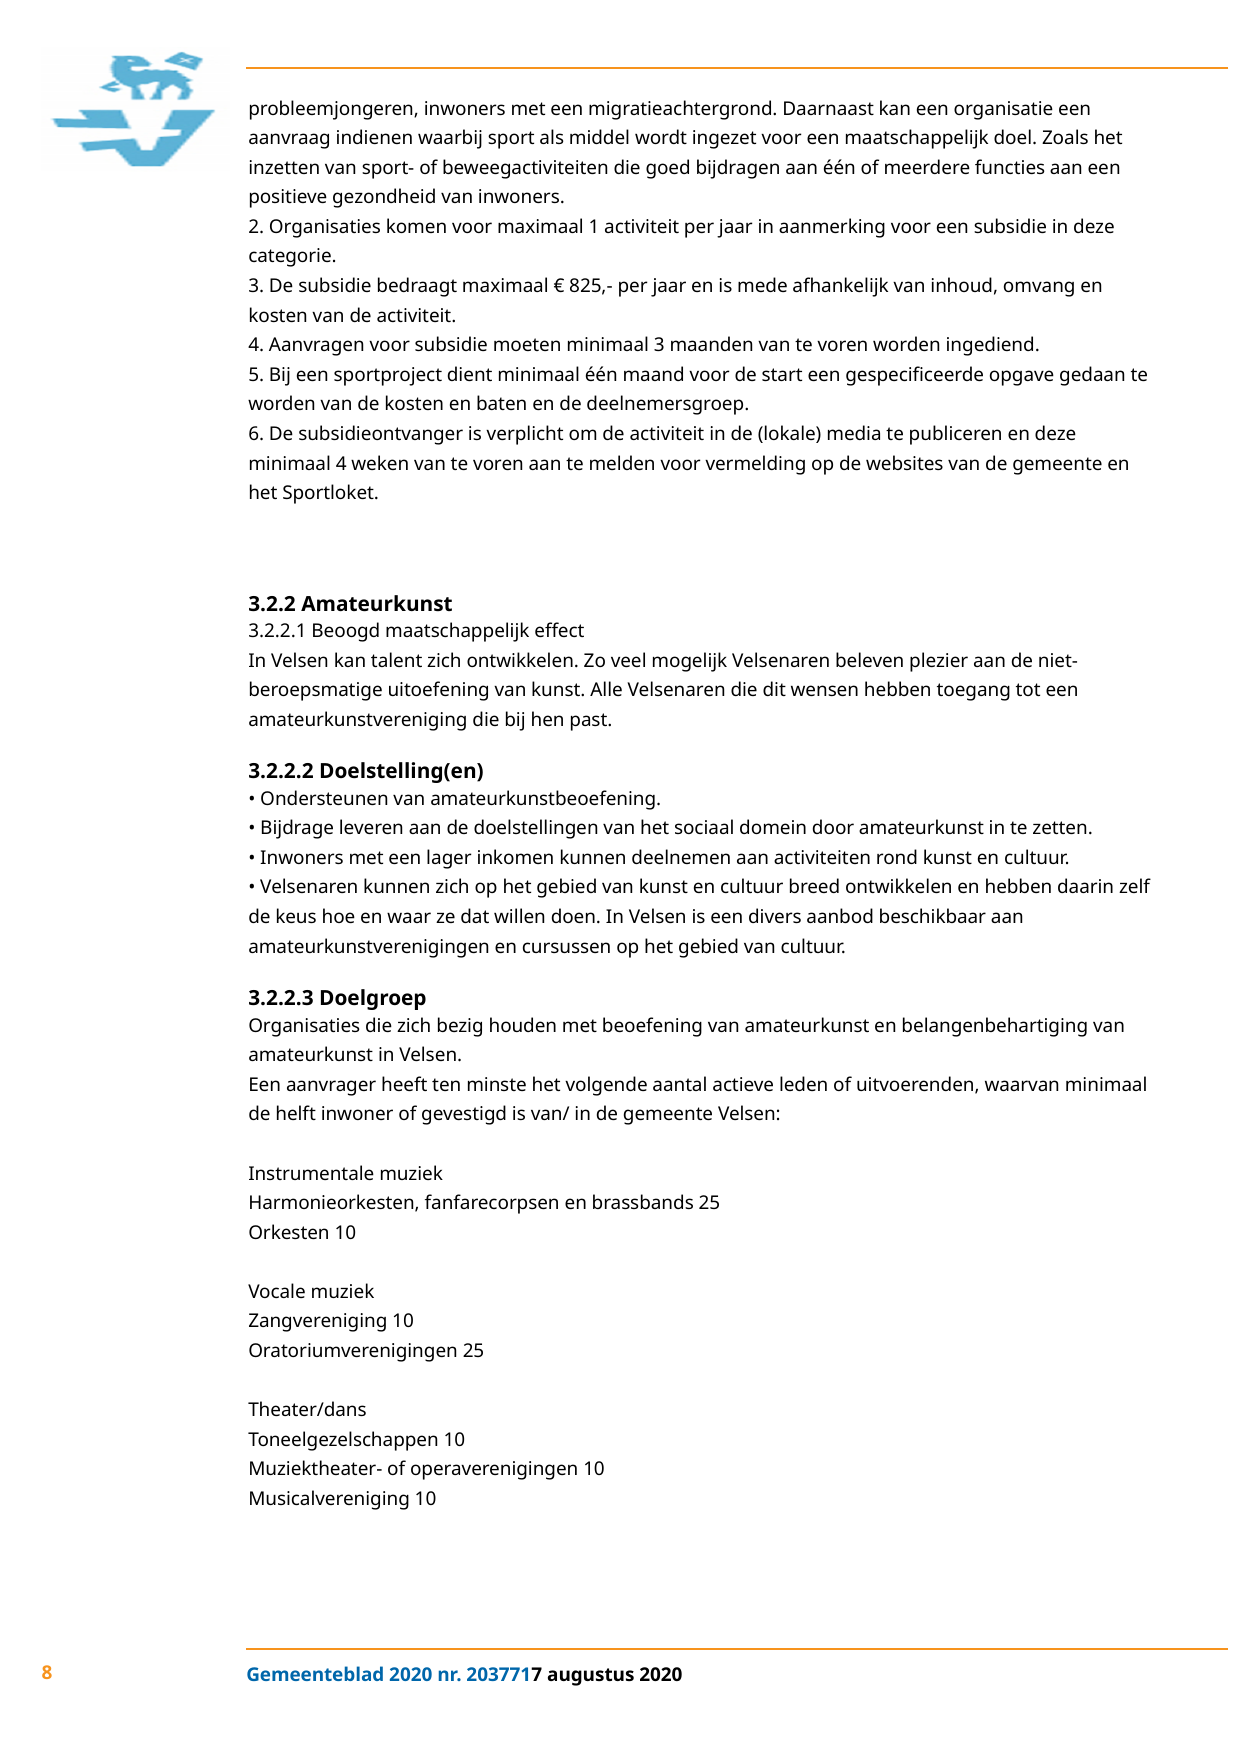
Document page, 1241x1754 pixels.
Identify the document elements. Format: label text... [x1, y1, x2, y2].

text • Ondersteunen van amateurkunstbeoefening. [248, 785, 1152, 811]
text Instrumentale muziek [248, 1160, 1152, 1185]
text 2. Organisaties komen voor maximaal 1 activiteit per jaar in aanmerking voor een subsidie in deze categorie. [248, 213, 1152, 268]
text Musicalvereniging 10 [248, 1485, 1152, 1511]
text 3.2.2.1 Beoogd maatschappelijk effect [248, 617, 1152, 643]
text In Velsen kan talent zich ontwikkelen. Zo veel mogelijk Velsenaren beleven plezier aan de niet-beroepsmatige uitoefening van kunst. Alle Velsenaren die dit wensen hebben toegang tot een amateurkunstvereniging die bij hen past. [248, 647, 1152, 732]
text 6. De subsidieontvanger is verplicht om de activiteit in de (lokale) media te publiceren en deze minimaal 4 weken van te voren aan te melden voor vermelding op de websites van de gemeente en het Sportloket. [248, 420, 1152, 505]
text • Inwoners met een lager inkomen kunnen deelnemen aan activiteiten rond kunst en cultuur. [248, 844, 1152, 870]
text 3.2.2.3 Doelgroep [248, 983, 1152, 1012]
text Organisaties die zich bezig houden met beoefening van amateurkunst en belangenbehartiging van amateurkunst in Velsen. [248, 1012, 1152, 1067]
text probleemjongeren, inwoners met een migratieachtergrond. Daarnaast kan een organisatie een aanvraag indienen waarbij sport als middel wordt ingezet voor een maatschappelijk doel. Zoals het inzetten van sport- of beweegactiviteiten die goed bijdragen aan één of meerdere functies aan een positieve gezondheid van inwoners. [248, 95, 1152, 209]
picture [41, 47, 231, 172]
text • Velsenaren kunnen zich op het gebied van kunst en cultuur breed ontwikkelen en hebben daarin zelf de keus hoe en waar ze dat willen doen. In Velsen is een divers aanbod beschikbaar aan amateurkunstverenigingen en cursussen op het gebied van cultuur. [248, 874, 1152, 959]
text Zangvereniging 10 [248, 1308, 1152, 1333]
text Oratoriumverenigingen 25 [248, 1337, 1152, 1363]
text • Bijdrage leveren aan de doelstellingen van het sociaal domein door amateurkunst in te zetten. [248, 814, 1152, 840]
text 3.2.2.2 Doelstelling(en) [248, 757, 1152, 785]
text Toneelgezelschappen 10 [248, 1426, 1152, 1452]
text 3. De subsidie bedraagt maximaal € 825,- per jaar en is mede afhankelijk van inhoud, omvang en kosten van de activiteit. [248, 272, 1152, 328]
text 4. Aanvragen voor subsidie moeten minimaal 3 maanden van te voren worden ingediend. [248, 331, 1152, 357]
text 5. Bij een sportproject dient minimaal één maand voor de start een gespecificeerde opgave gedaan te worden van de kosten en baten en de deelnemersgroep. [248, 361, 1152, 416]
text Muziektheater- of operaverenigingen 10 [248, 1456, 1152, 1481]
text Een aanvrager heeft ten minste het volgende aantal actieve leden of uitvoerenden, waarvan minimaal de helft inwoner of gevestigd is van/ in de gemeente Velsen: [248, 1071, 1152, 1126]
text Orkesten 10 [248, 1219, 1152, 1244]
text Theater/dans [248, 1396, 1152, 1422]
text Vocale muziek [248, 1278, 1152, 1304]
text 3.2.2 Amateurkunst [248, 589, 1152, 617]
text Harmonieorkesten, fanfarecorpsen en brassbands 25 [248, 1189, 1152, 1215]
